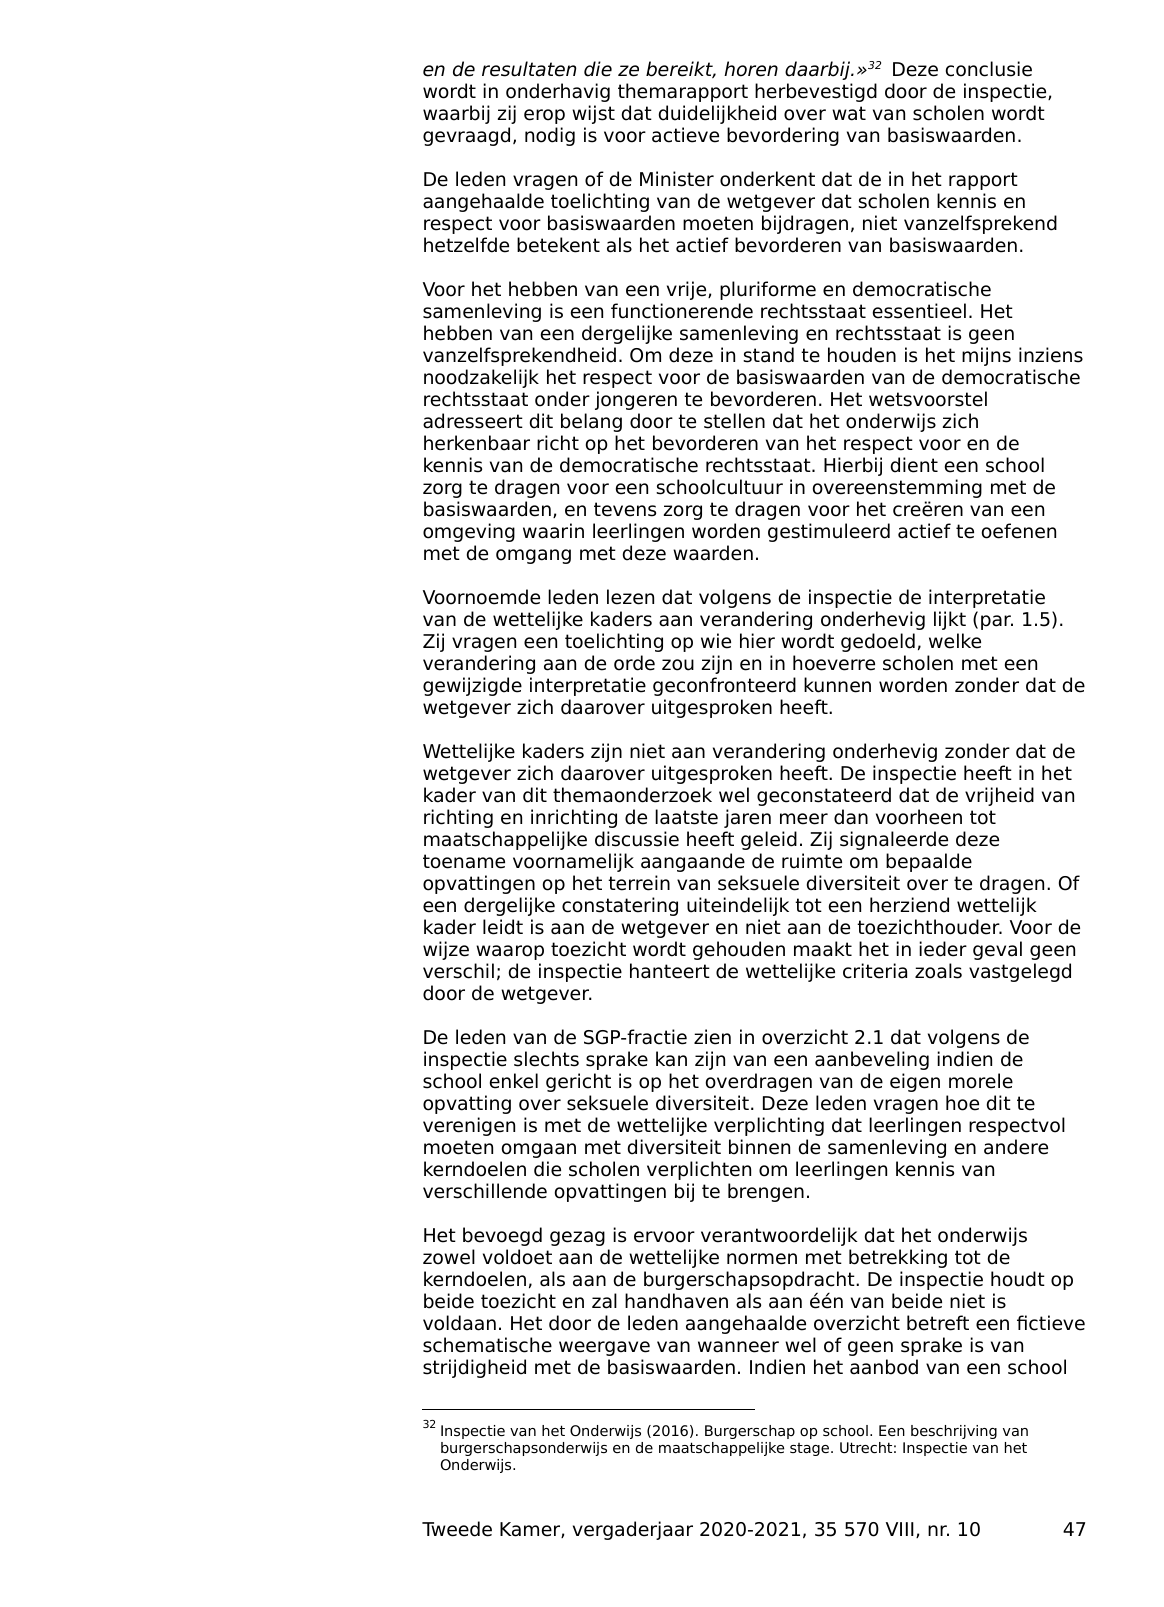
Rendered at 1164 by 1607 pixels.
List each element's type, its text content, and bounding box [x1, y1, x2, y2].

text Voor het hebben van een vrije, pluriforme en democratische samenleving is een functionerende rechtsstaat essentieel. Het hebben van een dergelijke samenleving en rechtsstaat is geen vanzelfsprekendheid. Om deze in stand te houden is het mijns inziens noodzakelijk het respect voor de basiswaarden van de democratische rechtsstaat onder jongeren te bevorderen. Het wetsvoorstel adresseert dit belang door te stellen dat het onderwijs zich herkenbaar richt op het bevorderen van het respect voor en de kennis van de democratische rechtsstaat. Hierbij dient een school zorg te dragen voor een schoolcultuur in overeenstemming met de basiswaarden, en tevens zorg te dragen voor het creëren van een omgeving waarin leerlingen worden gestimuleerd actief te oefenen met de omgang met deze waarden. [422, 279, 1087, 565]
text Voornoemde leden lezen dat volgens de inspectie de interpretatie van de wettelijke kaders aan verandering onderhevig lijkt (par. 1.5). Zij vragen een toelichting op wie hier wordt gedoeld, welke verandering aan de orde zou zijn en in hoeverre scholen met een gewijzigde interpretatie geconfronteerd kunnen worden zonder dat de wetgever zich daarover uitgesproken heeft. [422, 587, 1087, 719]
text De leden van de SGP-fractie zien in overzicht 2.1 dat volgens de inspectie slechts sprake kan zijn van een aanbeveling indien de school enkel gericht is op het overdragen van de eigen morele opvatting over seksuele diversiteit. Deze leden vragen hoe dit te verenigen is met de wettelijke verplichting dat leerlingen respectvol moeten omgaan met diversiteit binnen de samenleving en andere kerndoelen die scholen verplichten om leerlingen kennis van verschillende opvattingen bij te brengen. [422, 1027, 1087, 1203]
text en de resultaten die ze bereikt, horen daarbij.» Deze conclusie wordt in onderhavig themarapport herbevestigd door de inspectie, waarbij zij erop wijst dat duidelijkheid over wat van scholen wordt gevraagd, nodig is voor actieve bevordering van basiswaarden. [422, 59, 1087, 147]
text Wettelijke kaders zijn niet aan verandering onderhevig zonder dat de wetgever zich daarover uitgesproken heeft. De inspectie heeft in het kader van dit themaonderzoek wel geconstateerd dat de vrijheid van richting en inrichting de laatste jaren meer dan voorheen tot maatschappelijke discussie heeft geleid. Zij signaleerde deze toename voornamelijk aangaande de ruimte om bepaalde opvattingen op het terrein van seksuele diversiteit over te dragen. Of een dergelijke constatering uiteindelijk tot een herziend wettelijk kader leidt is aan de wetgever en niet aan de toezichthouder. Voor de wijze waarop toezicht wordt gehouden maakt het in ieder geval geen verschil; de inspectie hanteert de wettelijke criteria zoals vastgelegd door de wetgever. [422, 741, 1087, 1005]
text De leden vragen of de Minister onderkent dat de in het rapport aangehaalde toelichting van de wetgever dat scholen kennis en respect voor basiswaarden moeten bijdragen, niet vanzelfsprekend hetzelfde betekent als het actief bevorderen van basiswaarden. [422, 169, 1087, 257]
text Inspectie van het Onderwijs (2016). Burgerschap op school. Een beschrijving van burgerschapsonderwijs en de maatschappelijke stage. Utrecht: Inspectie van het Onderwijs. [422, 1418, 1087, 1474]
text Het bevoegd gezag is ervoor verantwoordelijk dat het onderwijs zowel voldoet aan de wettelijke normen met betrekking tot de kerndoelen, als aan de burgerschapsopdracht. De inspectie houdt op beide toezicht en zal handhaven als aan één van beide niet is voldaan. Het door de leden aangehaalde overzicht betreft een fictieve schematische weergave van wanneer wel of geen sprake is van strijdigheid met de basiswaarden. Indien het aanbod van een school [422, 1225, 1087, 1379]
